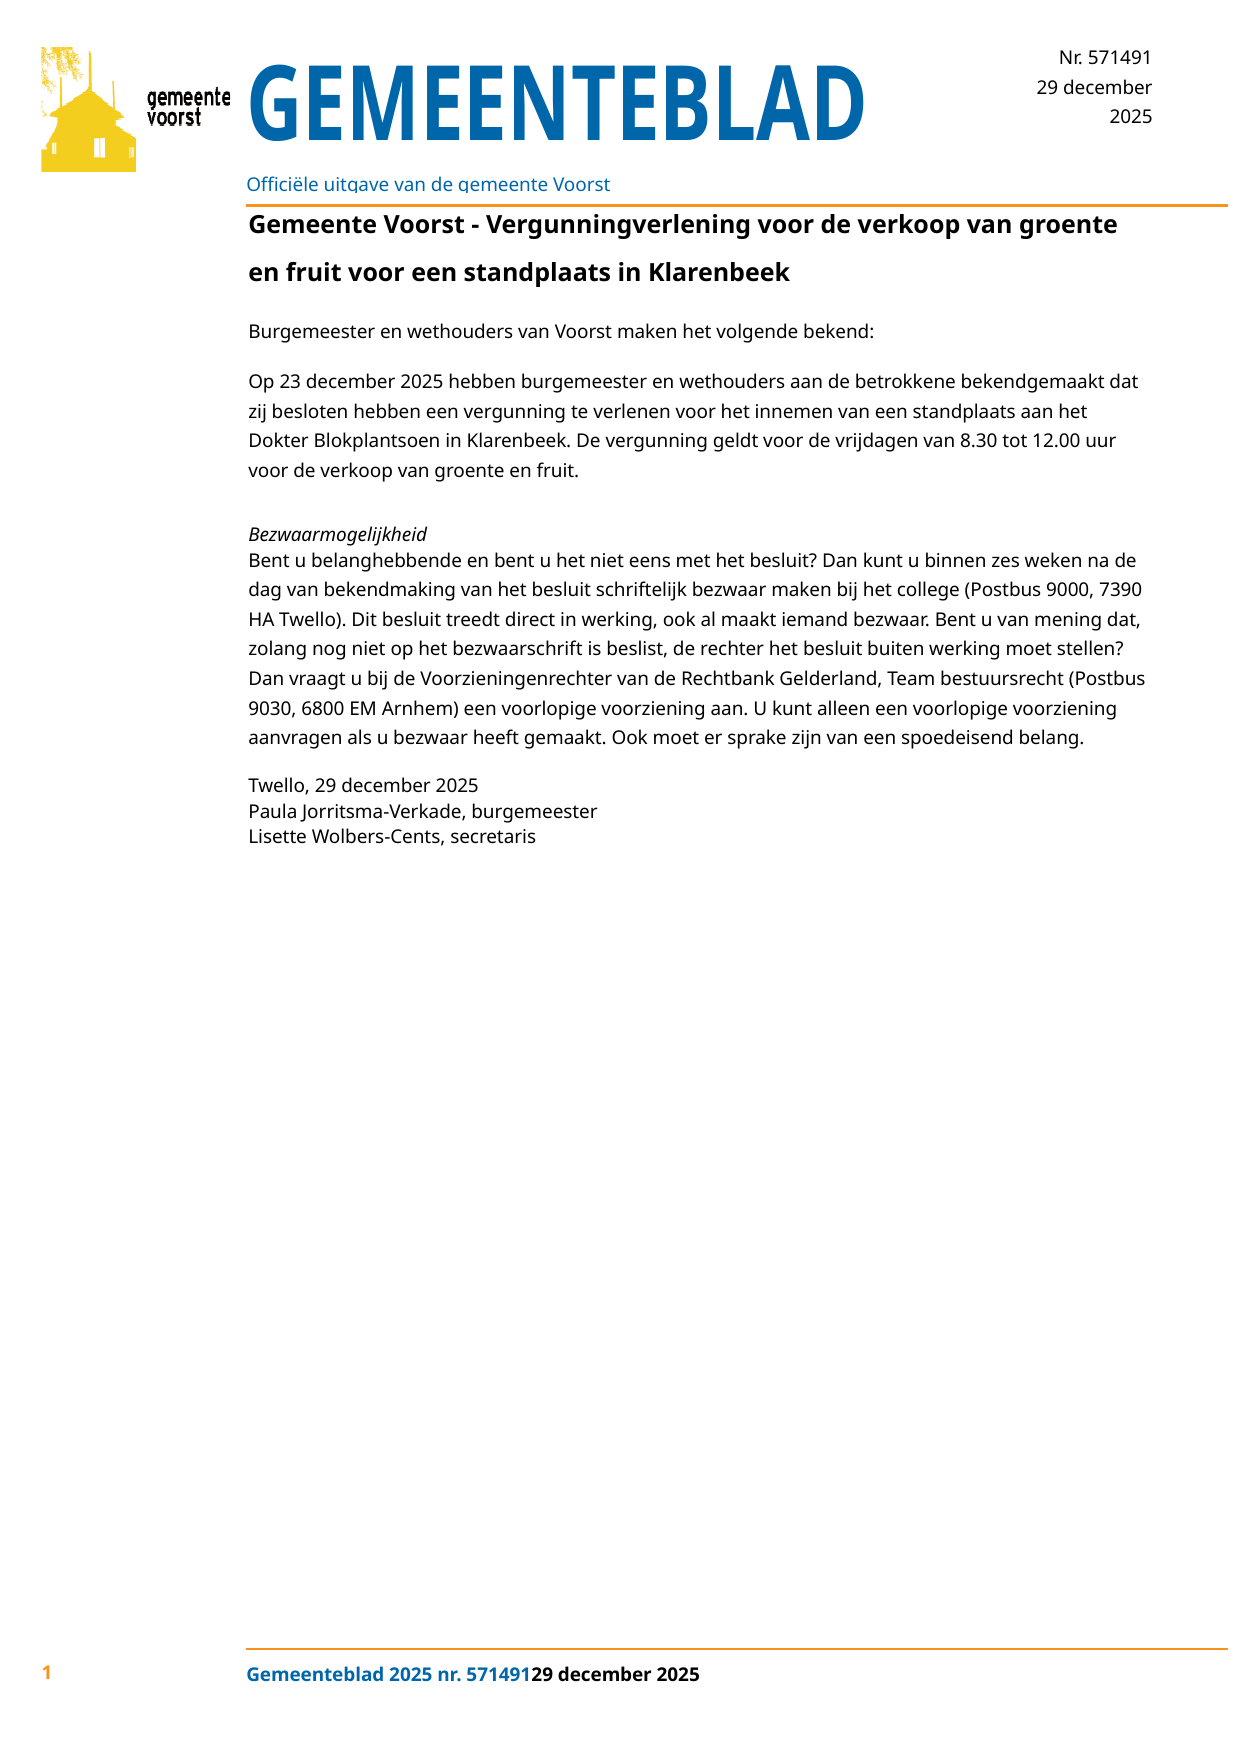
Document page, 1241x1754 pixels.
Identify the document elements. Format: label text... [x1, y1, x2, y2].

text Burgemeester en wethouders van Voorst maken het volgende bekend: [248, 318, 1152, 344]
text Gemeente Voorst - Vergunningverlening voor de verkoop van groente en fruit voor een standplaats in Klarenbeek [248, 207, 1152, 288]
text Paula Jorritsma-Verkade, burgemeester [248, 798, 1152, 823]
text Bent u belanghebbende en bent u het niet eens met het besluit? Dan kunt u binnen zes weken na de dag van bekendmaking van het besluit schriftelijk bezwaar maken bij het college (Postbus 9000, 7390 HA Twello). Dit besluit treedt direct in werking, ook al maakt iemand bezwaar. Bent u van mening dat, zolang nog niet op het bezwaarschrift is beslist, de rechter het besluit buiten werking moet stellen? Dan vraagt u bij de Voorzieningenrechter van de Rechtbank Gelderland, Team bestuursrecht (Postbus 9030, 6800 EM Arnhem) een voorlopige voorziening aan. U kunt alleen een voorlopige voorziening aanvragen als u bezwaar heeft gemaakt. Ook moet er sprake zijn van een spoedeisend belang. [248, 547, 1152, 750]
picture [41, 47, 231, 172]
text Bezwaarmogelijkheid [248, 521, 1152, 547]
text Twello, 29 december 2025 [248, 772, 1152, 798]
text Lisette Wolbers-Cents, secretaris [248, 823, 1152, 849]
text Op 23 december 2025 hebben burgemeester en wethouders aan de betrokkene bekendgemaakt dat zij besloten hebben een vergunning te verlenen voor het innemen van een standplaats aan het Dokter Blokplantsoen in Klarenbeek. De vergunning geldt voor de vrijdagen van 8.30 tot 12.00 uur voor de verkoop van groente en fruit. [248, 368, 1152, 483]
